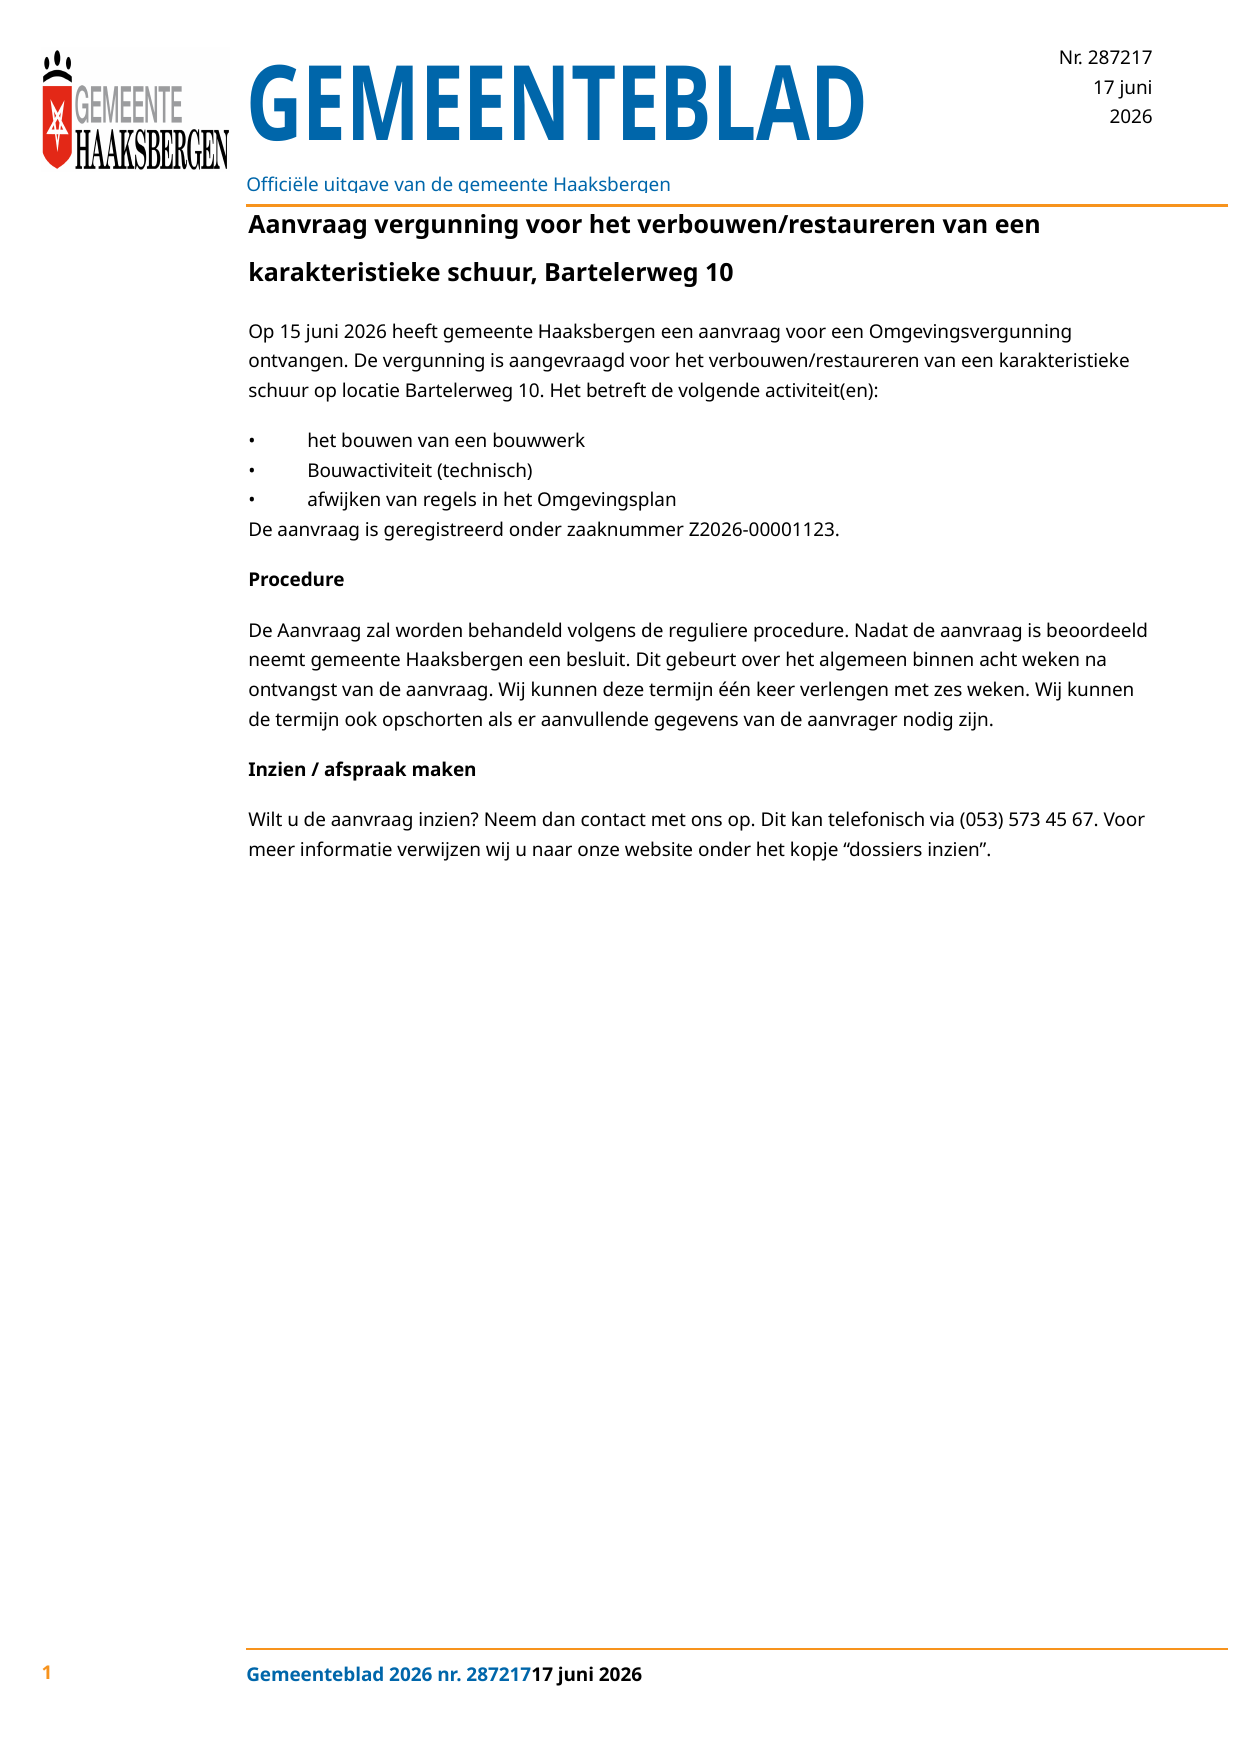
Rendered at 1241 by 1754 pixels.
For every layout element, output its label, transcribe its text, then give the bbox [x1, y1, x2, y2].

text Op 15 juni 2026 heeft gemeente Haaksbergen een aanvraag voor een Omgevingsvergunning ontvangen. De vergunning is aangevraagd voor het verbouwen/restaureren van een karakteristieke schuur op locatie Bartelerweg 10. Het betreft de volgende activiteit(en): [248, 318, 1152, 403]
text De Aanvraag zal worden behandeld volgens de reguliere procedure. Nadat de aanvraag is beoordeeld neemt gemeente Haaksbergen een besluit. Dit gebeurt over het algemeen binnen acht weken na ontvangst van de aanvraag. Wij kunnen deze termijn één keer verlengen met zes weken. Wij kunnen de termijn ook opschorten als er aanvullende gegevens van de aanvrager nodig zijn. [248, 617, 1152, 732]
text De aanvraag is geregistreerd onder zaaknummer Z2026-00001123. [248, 516, 1152, 542]
text Procedure [248, 567, 1152, 592]
text Aanvraag vergunning voor het verbouwen/restaureren van een karakteristieke schuur, Bartelerweg 10 [248, 207, 1152, 288]
list afwijken van regels in het Omgevingsplan [248, 487, 1152, 512]
list Bouwactiviteit (technisch) [248, 457, 1152, 483]
picture [41, 47, 231, 172]
list het bouwen van een bouwwerk [248, 427, 1152, 453]
text Inzien / afspraak maken [248, 756, 1152, 782]
text Wilt u de aanvraag inzien? Neem dan contact met ons op. Dit kan telefonisch via (053) 573 45 67. Voor meer informatie verwijzen wij u naar onze website onder het kopje “dossiers inzien”. [248, 807, 1152, 862]
